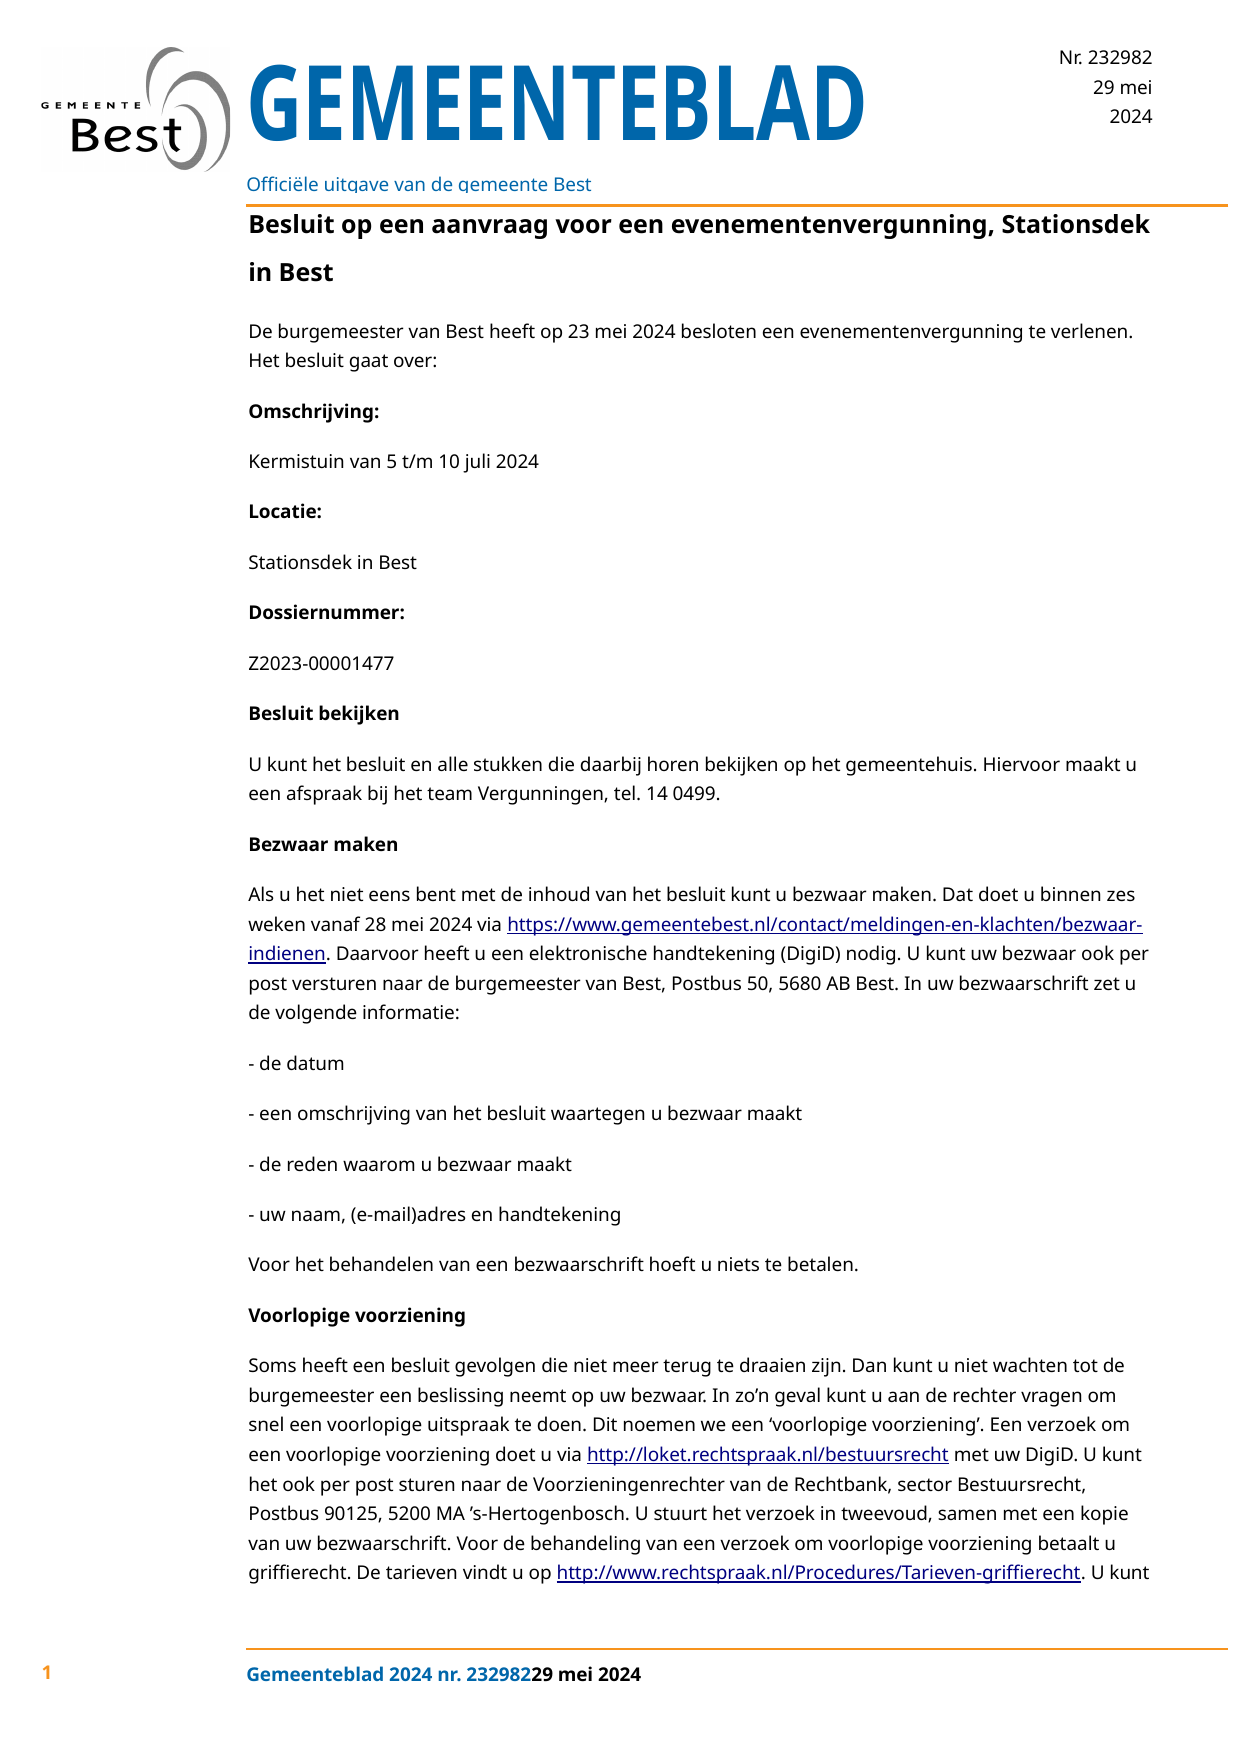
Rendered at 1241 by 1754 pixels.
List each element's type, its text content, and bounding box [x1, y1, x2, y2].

text Kermistuin van 5 t/m 10 juli 2024 [248, 448, 1152, 474]
text Besluit op een aanvraag voor een evenementenvergunning, Stationsdek in Best [248, 207, 1152, 288]
text Stationsdek in Best [248, 549, 1152, 575]
text Bezwaar maken [248, 831, 1152, 857]
text De burgemeester van Best heeft op 23 mei 2024 besloten een evenementenvergunning te verlenen. Het besluit gaat over: [248, 318, 1152, 373]
text Soms heeft een besluit gevolgen die niet meer terug te draaien zijn. Dan kunt u niet wachten tot de burgemeester een beslissing neemt op uw bezwaar. In zo’n geval kunt u aan de rechter vragen om snel een voorlopige uitspraak te doen. Dit noemen we een ‘voorlopige voorziening’. Een verzoek om een voorlopige voorziening doet u via http://loket.rechtspraak.nl/bestuursrecht met uw DigiD. U kunt het ook per post sturen naar de Voorzieningenrechter van de Rechtbank, sector Bestuursrecht, Postbus 90125, 5200 MA ’s-Hertogenbosch. U stuurt het verzoek in tweevoud, samen met een kopie van uw bezwaarschrift. Voor de behandeling van een verzoek om voorlopige voorziening betaalt u griffierecht. De tarieven vindt u op http://www.rechtspraak.nl/Procedures/Tarieven-griffierecht. U kunt [248, 1352, 1152, 1585]
text - de reden waarom u bezwaar maakt [248, 1151, 1152, 1177]
text - uw naam, (e-mail)adres en handtekening [248, 1201, 1152, 1227]
text - de datum [248, 1050, 1152, 1076]
text Besluit bekijken [248, 700, 1152, 726]
text Voor het behandelen van een bezwaarschrift hoeft u niets te betalen. [248, 1252, 1152, 1277]
picture [41, 47, 231, 172]
text Als u het niet eens bent met de inhoud van het besluit kunt u bezwaar maken. Dat doet u binnen zes weken vanaf 28 mei 2024 via https://www.gemeentebest.nl/contact/meldingen-en-klachten/bezwaar-indienen. Daarvoor heeft u een elektronische handtekening (DigiD) nodig. U kunt uw bezwaar ook per post versturen naar de burgemeester van Best, Postbus 50, 5680 AB Best. In uw bezwaarschrift zet u de volgende informatie: [248, 881, 1152, 1025]
text Voorlopige voorziening [248, 1302, 1152, 1328]
text Locatie: [248, 499, 1152, 524]
text Dossiernummer: [248, 599, 1152, 625]
text Omschrijving: [248, 398, 1152, 424]
text - een omschrijving van het besluit waartegen u bezwaar maakt [248, 1100, 1152, 1126]
text U kunt het besluit en alle stukken die daarbij horen bekijken op het gemeentehuis. Hiervoor maakt u een afspraak bij het team Vergunningen, tel. 14 0499. [248, 751, 1152, 806]
text Z2023-00001477 [248, 650, 1152, 676]
